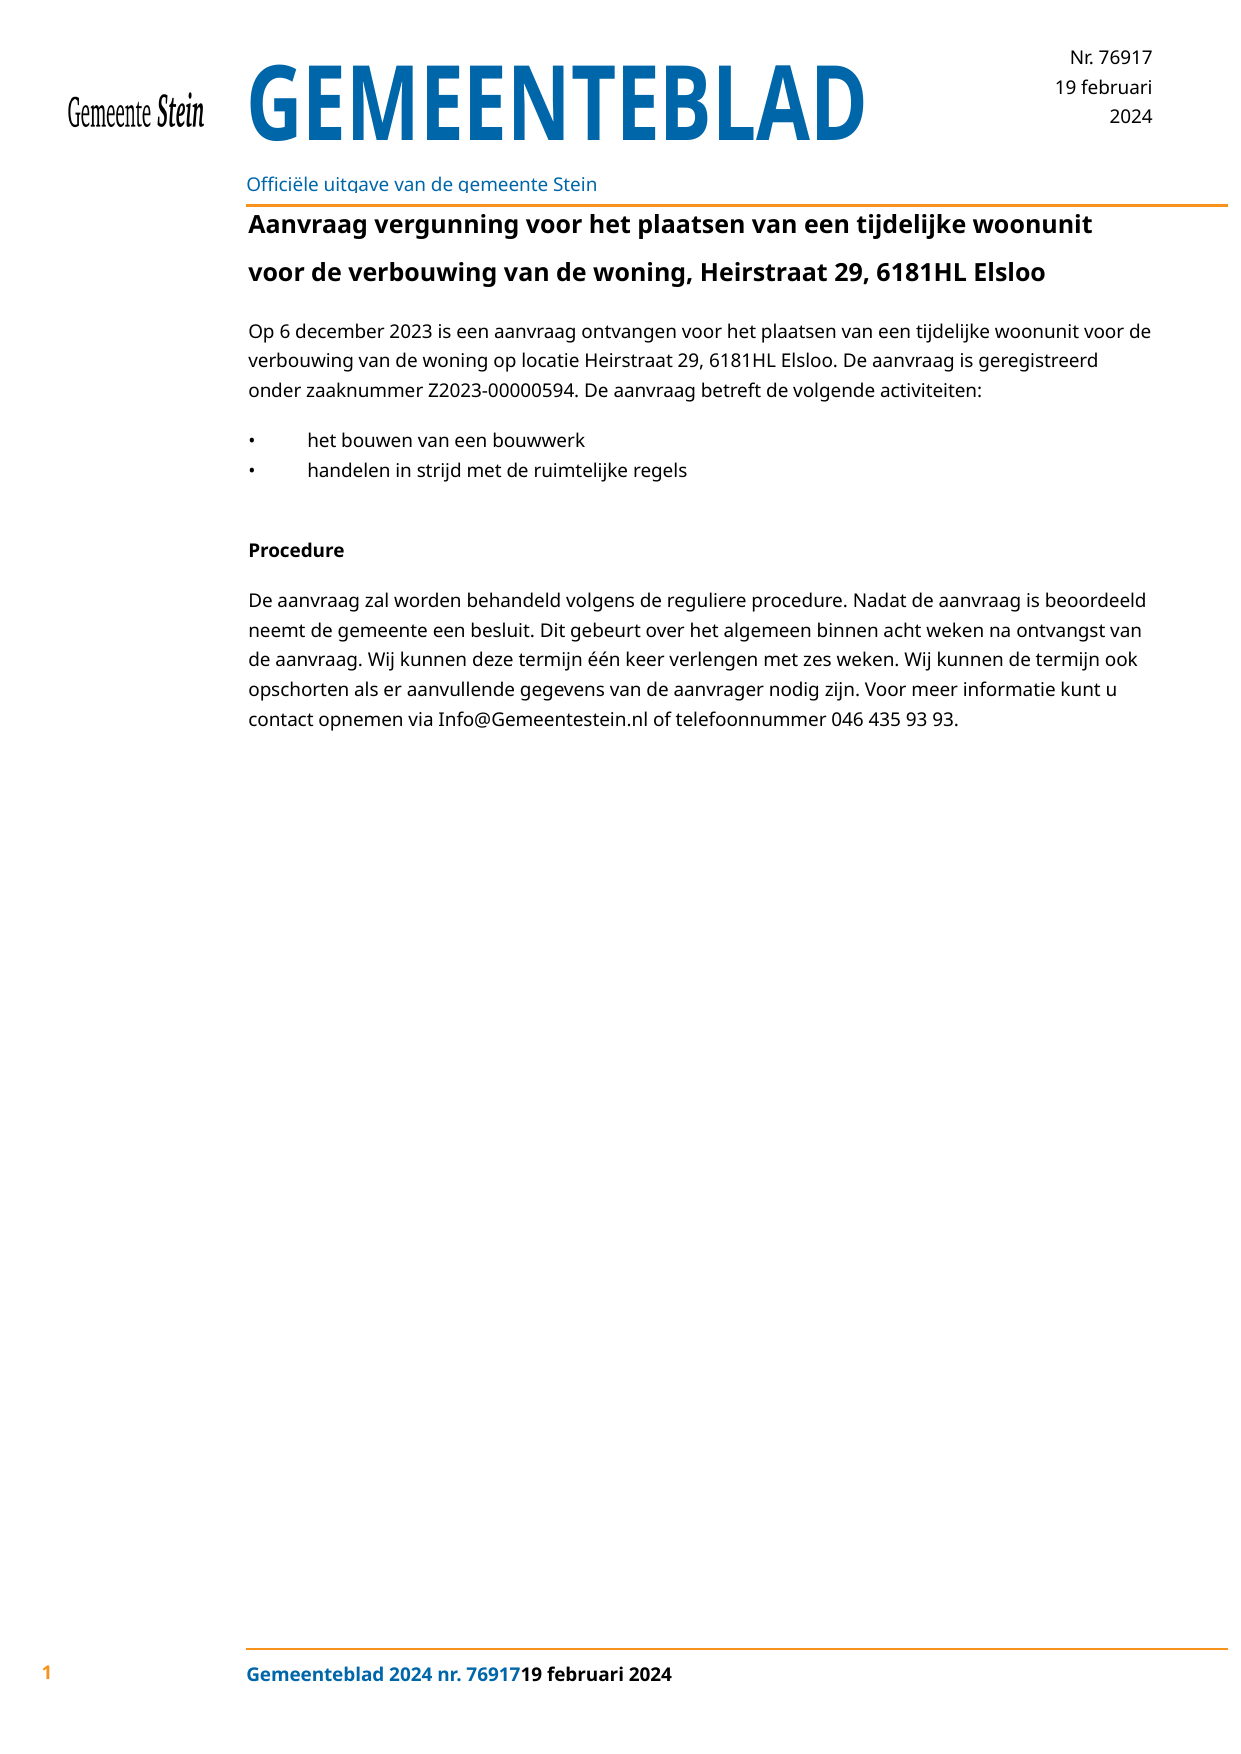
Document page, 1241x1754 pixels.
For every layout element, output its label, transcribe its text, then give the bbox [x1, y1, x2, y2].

picture [41, 47, 231, 172]
text Op 6 december 2023 is een aanvraag ontvangen voor het plaatsen van een tijdelijke woonunit voor de verbouwing van de woning op locatie Heirstraat 29, 6181HL Elsloo. De aanvraag is geregistreerd onder zaaknummer Z2023-00000594. De aanvraag betreft de volgende activiteiten: [248, 318, 1152, 403]
list handelen in strijd met de ruimtelijke regels [248, 457, 1152, 483]
text Aanvraag vergunning voor het plaatsen van een tijdelijke woonunit voor de verbouwing van de woning, Heirstraat 29, 6181HL Elsloo [248, 207, 1152, 288]
text De aanvraag zal worden behandeld volgens de reguliere procedure. Nadat de aanvraag is beoordeeld neemt de gemeente een besluit. Dit gebeurt over het algemeen binnen acht weken na ontvangst van de aanvraag. Wij kunnen deze termijn één keer verlengen met zes weken. Wij kunnen de termijn ook opschorten als er aanvullende gegevens van de aanvrager nodig zijn. Voor meer informatie kunt u contact opnemen via Info@Gemeentestein.nl of telefoonnummer 046 435 93 93. [248, 587, 1152, 732]
text Procedure [248, 537, 1152, 563]
list het bouwen van een bouwwerk [248, 427, 1152, 453]
